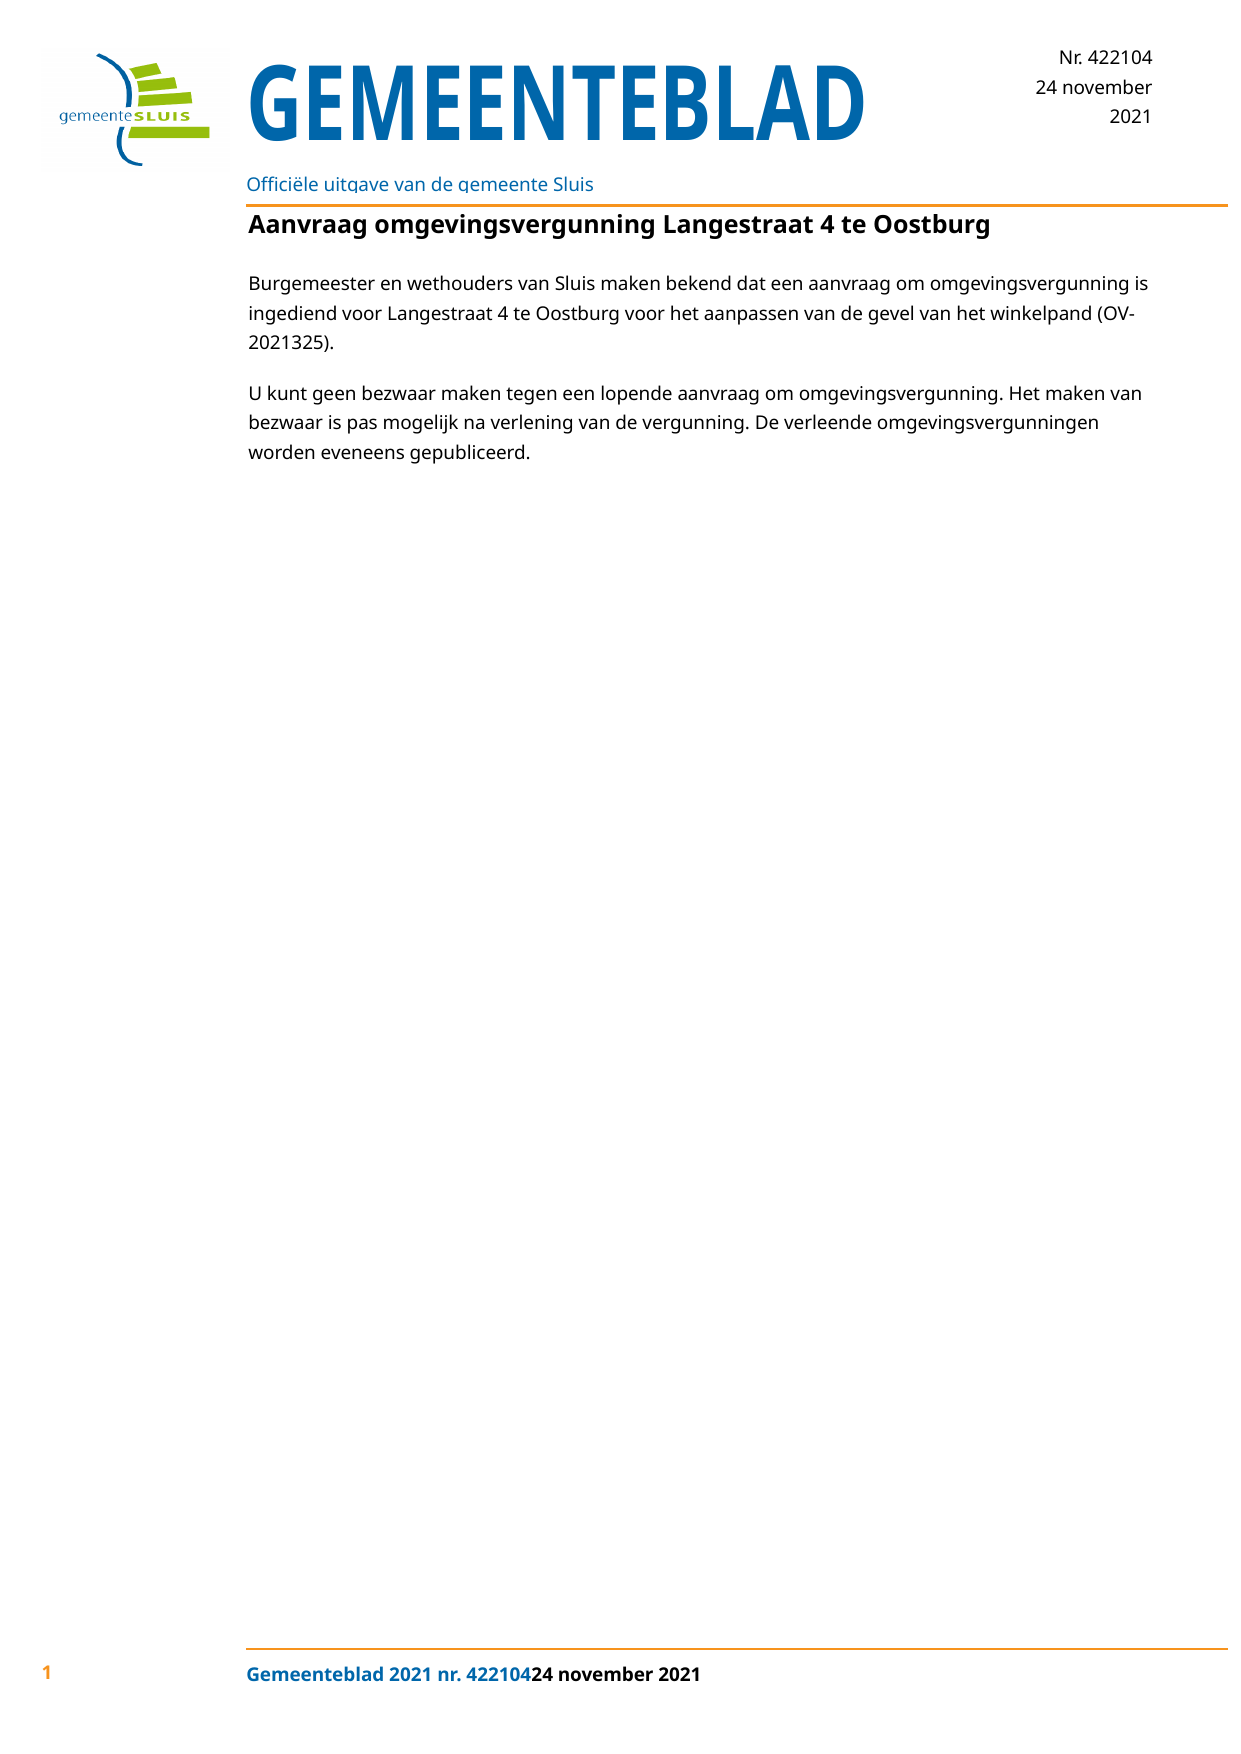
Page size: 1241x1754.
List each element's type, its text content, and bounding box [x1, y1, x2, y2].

text U kunt geen bezwaar maken tegen een lopende aanvraag om omgevingsvergunning. Het maken van bezwaar is pas mogelijk na verlening van de vergunning. De verleende omgevingsvergunningen worden eveneens gepubliceerd. [248, 380, 1152, 465]
text Aanvraag omgevingsvergunning Langestraat 4 te Oostburg [248, 207, 1152, 241]
text Burgemeester en wethouders van Sluis maken bekend dat een aanvraag om omgevingsvergunning is ingediend voor Langestraat 4 te Oostburg voor het aanpassen van de gevel van het winkelpand (OV-2021325). [248, 270, 1152, 355]
picture [41, 47, 231, 172]
